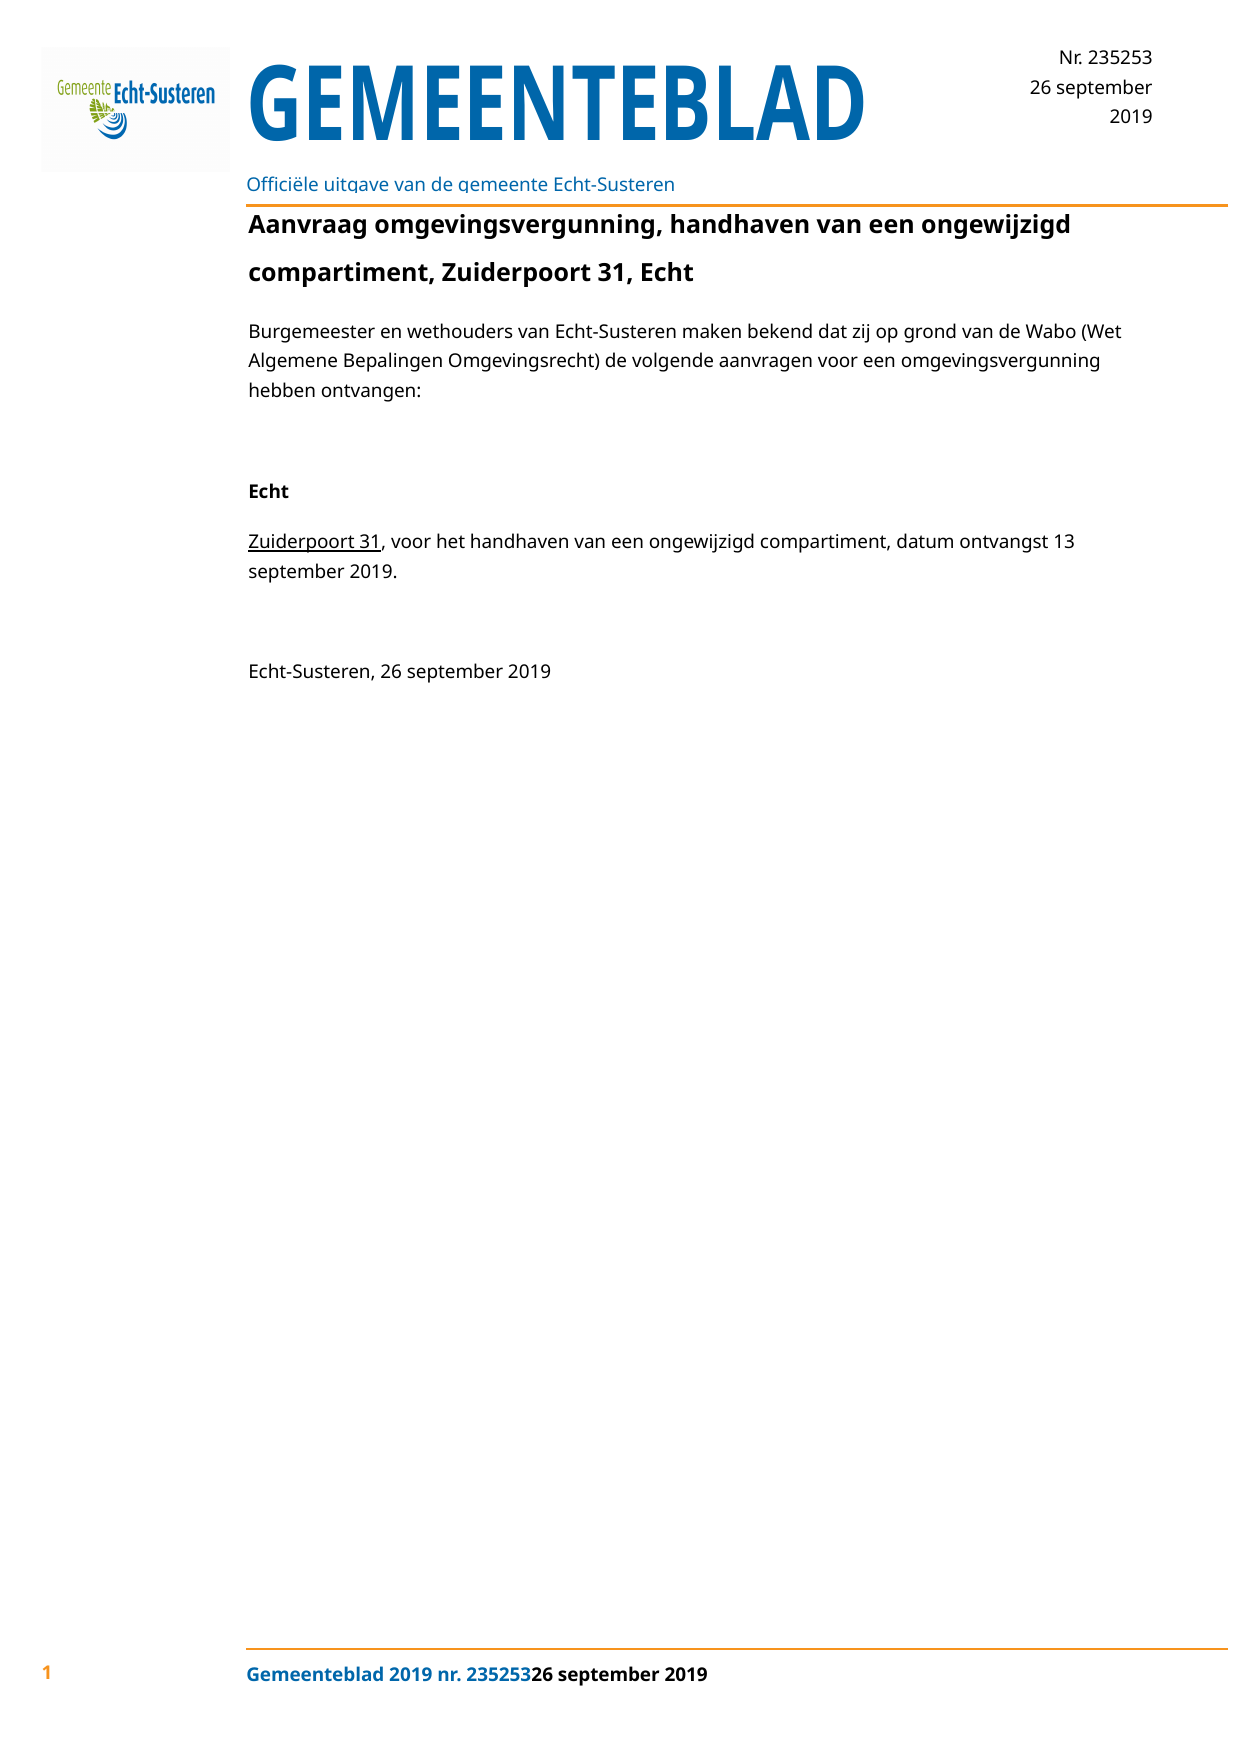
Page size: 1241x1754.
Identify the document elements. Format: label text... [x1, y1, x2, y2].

text Zuiderpoort 31, voor het handhaven van een ongewijzigd compartiment, datum ontvangst 13 september 2019. [248, 528, 1152, 584]
text Echt-Susteren, 26 september 2019 [248, 659, 1152, 684]
text Echt [248, 478, 1152, 504]
picture [41, 47, 231, 172]
text Burgemeester en wethouders van Echt-Susteren maken bekend dat zij op grond van de Wabo (Wet Algemene Bepalingen Omgevingsrecht) de volgende aanvragen voor een omgevingsvergunning hebben ontvangen: [248, 318, 1152, 403]
text Aanvraag omgevingsvergunning, handhaven van een ongewijzigd compartiment, Zuiderpoort 31, Echt [248, 207, 1152, 288]
